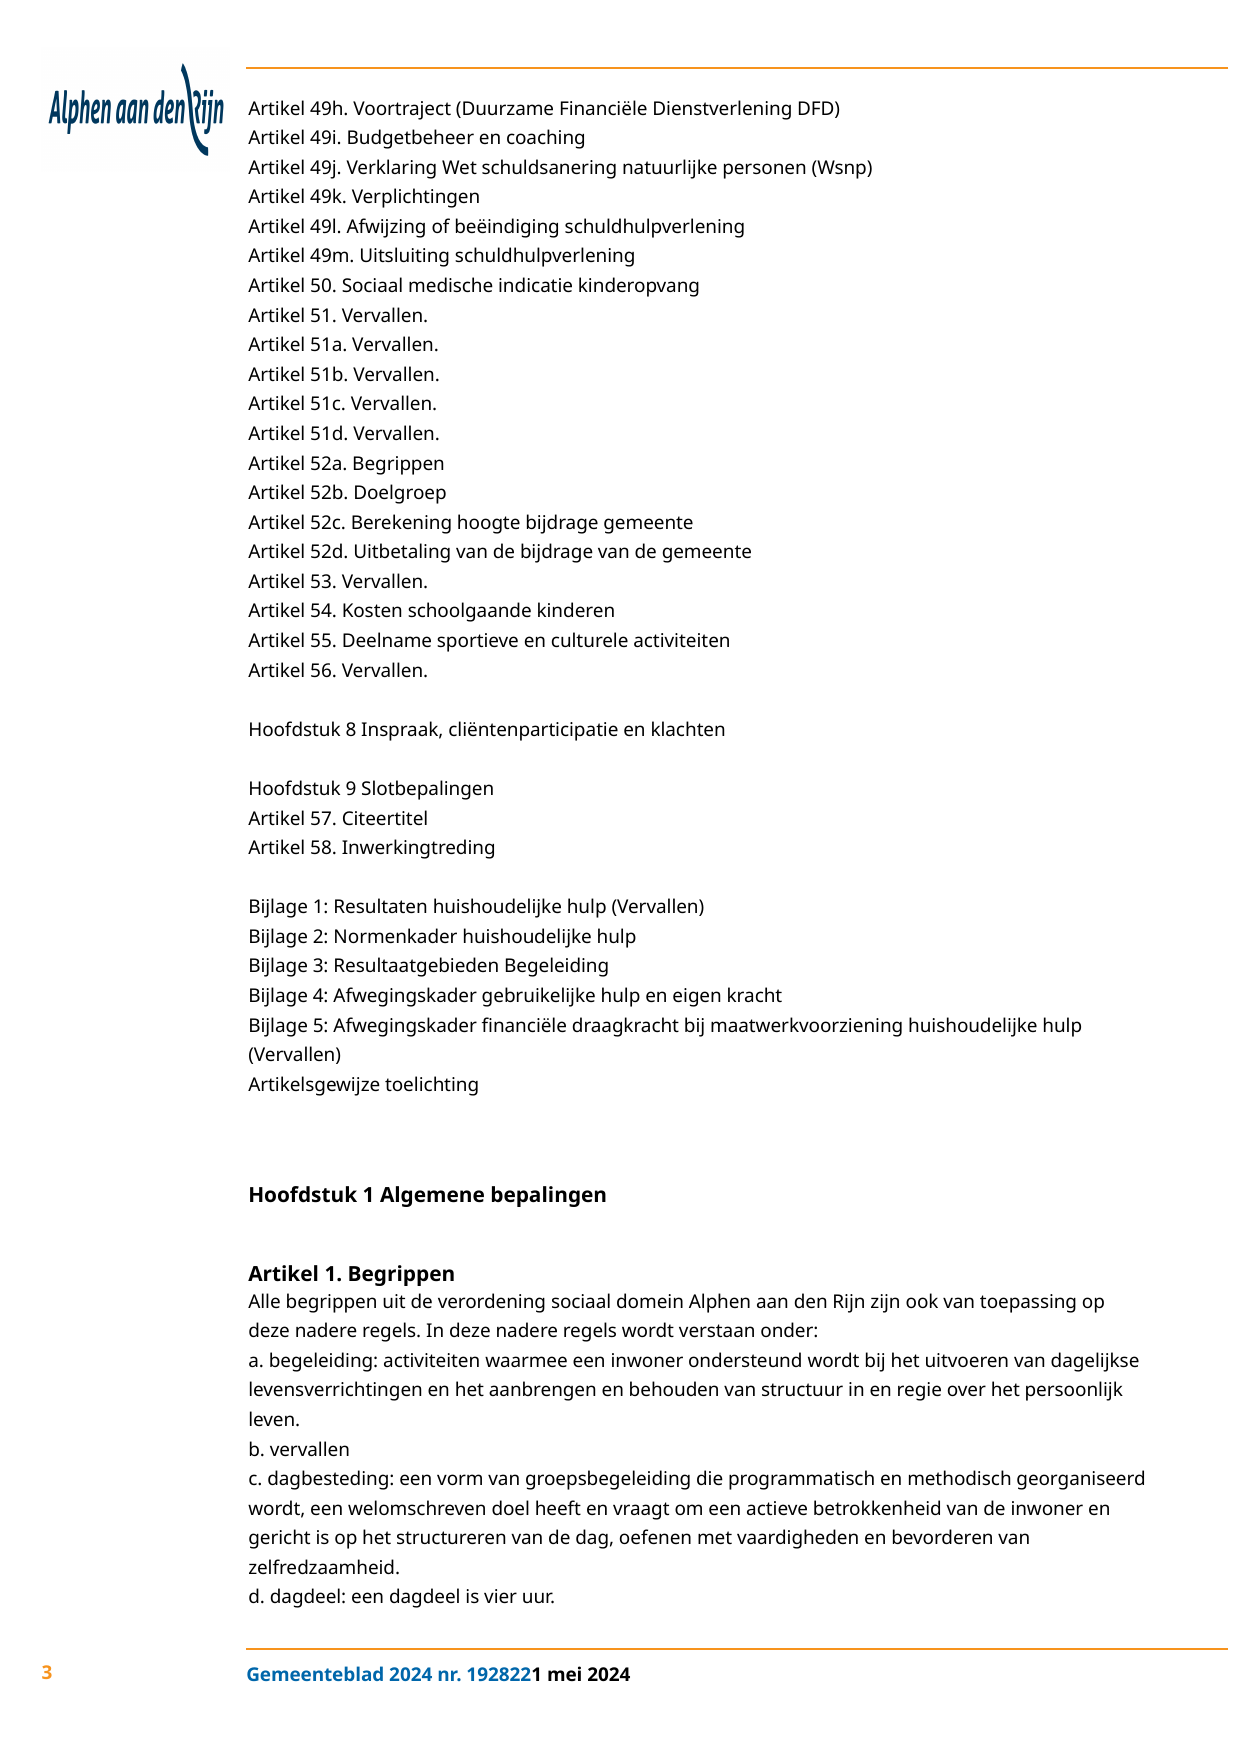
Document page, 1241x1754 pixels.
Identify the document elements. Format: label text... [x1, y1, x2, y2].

text Bijlage 5: Afwegingskader financiële draagkracht bij maatwerkvoorziening huishoudelijke hulp (Vervallen) [248, 1012, 1152, 1067]
text Artikel 58. Inwerkingtreding [248, 834, 1152, 860]
picture [41, 47, 231, 172]
text Hoofdstuk 9 Slotbepalingen [248, 775, 1152, 801]
text Artikel 49h. Voortraject (Duurzame Financiële Dienstverlening DFD) [248, 95, 1152, 121]
text Artikel 54. Kosten schoolgaande kinderen [248, 598, 1152, 623]
text Artikel 51d. Vervallen. [248, 420, 1152, 446]
text Artikel 52a. Begrippen [248, 450, 1152, 476]
text a. begeleiding: activiteiten waarmee een inwoner ondersteund wordt bij het uitvoeren van dagelijkse levensverrichtingen en het aanbrengen en behouden van structuur in en regie over het persoonlijk leven. [248, 1347, 1152, 1432]
text Bijlage 2: Normenkader huishoudelijke hulp [248, 923, 1152, 949]
text Artikel 51b. Vervallen. [248, 361, 1152, 387]
text Bijlage 4: Afwegingskader gebruikelijke hulp en eigen kracht [248, 982, 1152, 1008]
text Artikel 53. Vervallen. [248, 568, 1152, 594]
text Artikel 49l. Afwijzing of beëindiging schuldhulpverlening [248, 213, 1152, 239]
text Artikel 55. Deelname sportieve en culturele activiteiten [248, 627, 1152, 653]
text Bijlage 1: Resultaten huishoudelijke hulp (Vervallen) [248, 893, 1152, 919]
text Artikel 51. Vervallen. [248, 302, 1152, 328]
text Artikel 49k. Verplichtingen [248, 183, 1152, 209]
text Artikel 49m. Uitsluiting schuldhulpverlening [248, 243, 1152, 268]
text Artikel 56. Vervallen. [248, 657, 1152, 683]
text d. dagdeel: een dagdeel is vier uur. [248, 1584, 1152, 1609]
text Hoofdstuk 1 Algemene bepalingen [248, 1181, 1152, 1209]
text Alle begrippen uit de verordening sociaal domein Alphen aan den Rijn zijn ook van toepassing op deze nadere regels. In deze nadere regels wordt verstaan onder: [248, 1288, 1152, 1343]
text Artikel 49j. Verklaring Wet schuldsanering natuurlijke personen (Wsnp) [248, 154, 1152, 180]
text b. vervallen [248, 1436, 1152, 1462]
text Artikelsgewijze toelichting [248, 1071, 1152, 1097]
text Artikel 52b. Doelgroep [248, 479, 1152, 505]
text Bijlage 3: Resultaatgebieden Begeleiding [248, 953, 1152, 978]
text Artikel 1. Begrippen [248, 1259, 1152, 1288]
text Artikel 52c. Berekening hoogte bijdrage gemeente [248, 509, 1152, 535]
text Artikel 49i. Budgetbeheer en coaching [248, 124, 1152, 150]
text Artikel 51a. Vervallen. [248, 331, 1152, 357]
text c. dagbesteding: een vorm van groepsbegeleiding die programmatisch en methodisch georganiseerd wordt, een welomschreven doel heeft en vraagt om een actieve betrokkenheid van de inwoner en gericht is op het structureren van de dag, oefenen met vaardigheden en bevorderen van zelfredzaamheid. [248, 1465, 1152, 1580]
text Hoofdstuk 8 Inspraak, cliëntenparticipatie en klachten [248, 716, 1152, 742]
text Artikel 51c. Vervallen. [248, 391, 1152, 416]
text Artikel 50. Sociaal medische indicatie kinderopvang [248, 272, 1152, 298]
text Artikel 52d. Uitbetaling van de bijdrage van de gemeente [248, 538, 1152, 564]
text Artikel 57. Citeertitel [248, 805, 1152, 831]
